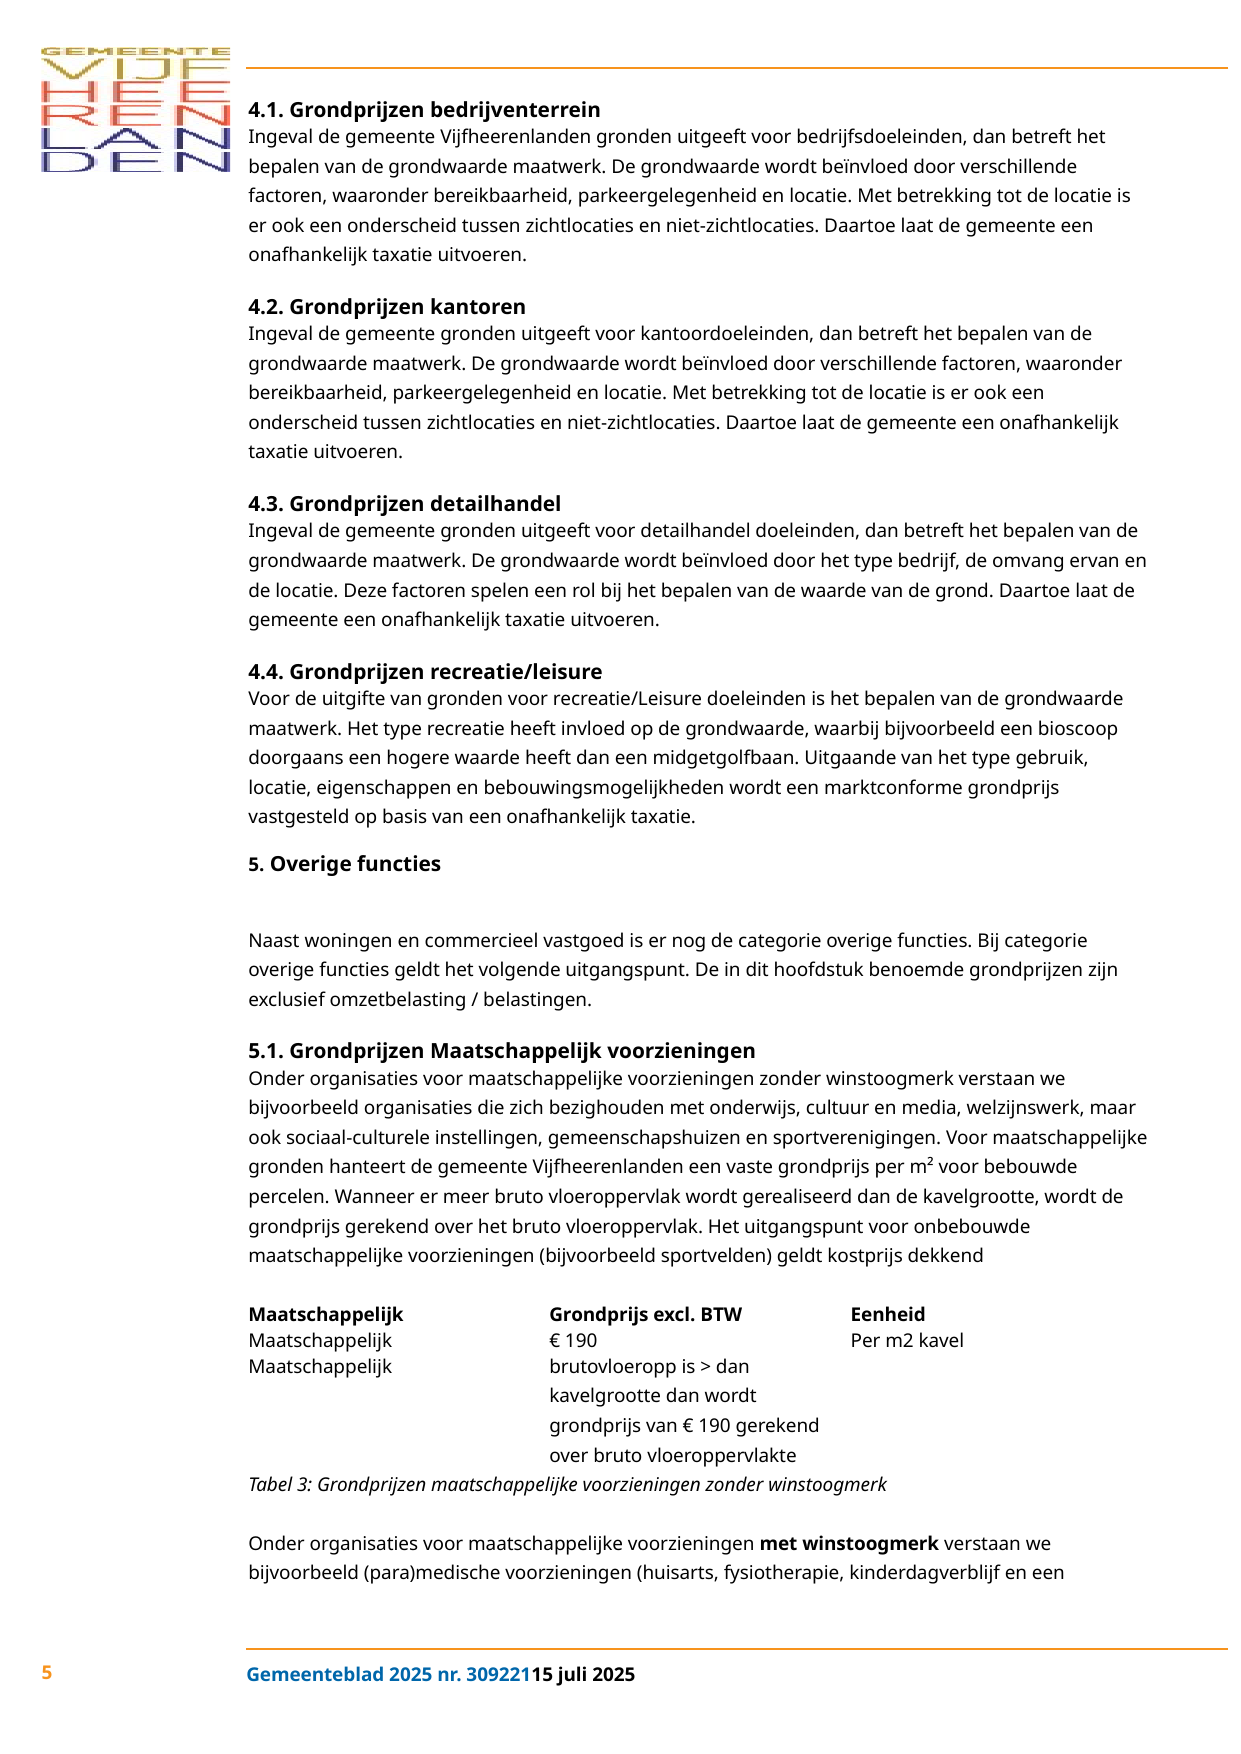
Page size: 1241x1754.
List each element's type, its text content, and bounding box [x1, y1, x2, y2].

table_cell [850, 1353, 1152, 1468]
table_header Eenheid [850, 1302, 1152, 1327]
text 4.3. Grondprijzen detailhandel [248, 489, 1152, 518]
text 4.4. Grondprijzen recreatie/leisure [248, 657, 1152, 685]
text 4.1. Grondprijzen bedrijventerrein [248, 95, 1152, 123]
text Ingeval de gemeente gronden uitgeeft voor detailhandel doeleinden, dan betreft het bepalen van de grondwaarde maatwerk. De grondwaarde wordt beïnvloed door het type bedrijf, de omvang ervan en de locatie. Deze factoren spelen een rol bij het bepalen van de waarde van de grond. Daartoe laat de gemeente een onafhankelijk taxatie uitvoeren. [248, 518, 1152, 632]
text 4.2. Grondprijzen kantoren [248, 292, 1152, 320]
text 5. Overige functies [248, 849, 1152, 878]
table_cell Per m2 kavel [850, 1328, 1152, 1353]
table_cell € 190 [549, 1328, 850, 1353]
text Tabel 3: Grondprijzen maatschappelijke voorzieningen zonder winstoogmerk [248, 1471, 1152, 1497]
table_header Grondprijs excl. BTW [549, 1302, 850, 1327]
text 5.1. Grondprijzen Maatschappelijk voorzieningen [248, 1036, 1152, 1065]
text Voor de uitgifte van gronden voor recreatie/Leisure doeleinden is het bepalen van de grondwaarde maatwerk. Het type recreatie heeft invloed op de grondwaarde, waarbij bijvoorbeeld een bioscoop doorgaans een hogere waarde heeft dan een midgetgolfbaan. Uitgaande van het type gebruik, locatie, eigenschappen en bebouwingsmogelijkheden wordt een marktconforme grondprijs vastgesteld op basis van een onafhankelijk taxatie. [248, 685, 1152, 829]
text Ingeval de gemeente Vijfheerenlanden gronden uitgeeft voor bedrijfsdoeleinden, dan betreft het bepalen van de grondwaarde maatwerk. De grondwaarde wordt beïnvloed door verschillende factoren, waaronder bereikbaarheid, parkeergelegenheid en locatie. Met betrekking tot de locatie is er ook een onderscheid tussen zichtlocaties en niet-zichtlocaties. Daartoe laat de gemeente een onafhankelijk taxatie uitvoeren. [248, 123, 1152, 267]
text Onder organisaties voor maatschappelijke voorzieningen met winstoogmerk verstaan we bijvoorbeeld (para)medische voorzieningen (huisarts, fysiotherapie, kinderdagverblijf en een [248, 1530, 1152, 1585]
table_cell Maatschappelijk [248, 1353, 549, 1468]
text Ingeval de gemeente gronden uitgeeft voor kantoordoeleinden, dan betreft het bepalen van de grondwaarde maatwerk. De grondwaarde wordt beïnvloed door verschillende factoren, waaronder bereikbaarheid, parkeergelegenheid en locatie. Met betrekking tot de locatie is er ook een onderscheid tussen zichtlocaties en niet-zichtlocaties. Daartoe laat de gemeente een onafhankelijk taxatie uitvoeren. [248, 320, 1152, 464]
text Naast woningen en commercieel vastgoed is er nog de categorie overige functies. Bij categorie overige functies geldt het volgende uitgangspunt. De in dit hoofdstuk benoemde grondprijzen zijn exclusief omzetbelasting / belastingen. [248, 927, 1152, 1012]
table_header Maatschappelijk [248, 1302, 549, 1327]
table_cell brutovloeropp is > dan kavelgrootte dan wordt grondprijs van € 190 gerekend over bruto vloeroppervlakte [549, 1353, 850, 1468]
picture [41, 47, 231, 172]
table_cell Maatschappelijk [248, 1328, 549, 1353]
text Onder organisaties voor maatschappelijke voorzieningen zonder winstoogmerk verstaan we bijvoorbeeld organisaties die zich bezighouden met onderwijs, cultuur en media, welzijnswerk, maar ook sociaal-culturele instellingen, gemeenschapshuizen en sportverenigingen. Voor maatschappelijke gronden hanteert de gemeente Vijfheerenlanden een vaste grondprijs per m² voor bebouwde percelen. Wanneer er meer bruto vloeroppervlak wordt gerealiseerd dan de kavelgrootte, wordt de grondprijs gerekend over het bruto vloeroppervlak. Het uitgangspunt voor onbebouwde maatschappelijke voorzieningen (bijvoorbeeld sportvelden) geldt kostprijs dekkend [248, 1065, 1152, 1268]
